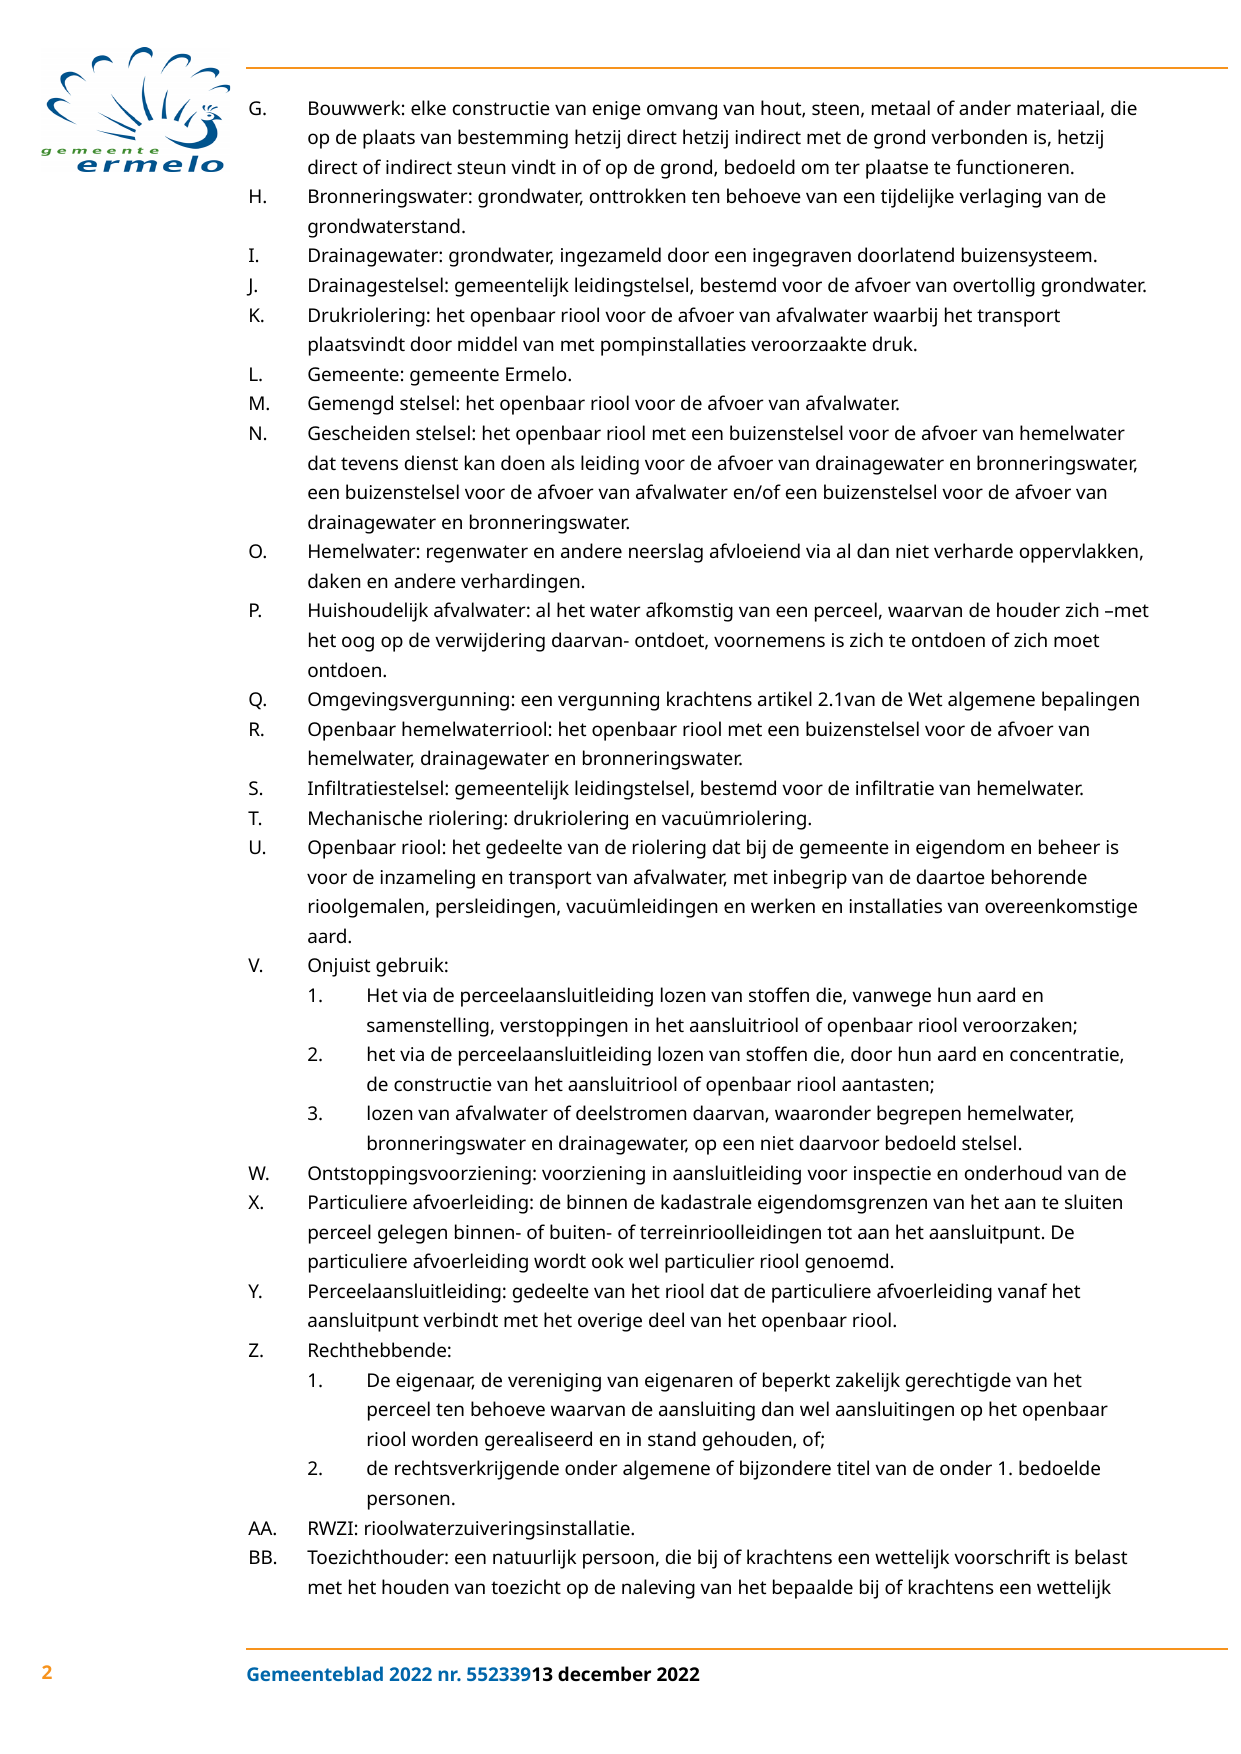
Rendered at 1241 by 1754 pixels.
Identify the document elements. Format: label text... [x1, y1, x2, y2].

list Het via de perceelaansluitleiding lozen van stoffen die, vanwege hun aard en samenstelling, verstoppingen in het aansluitriool of openbaar riool veroorzaken; [307, 982, 1152, 1038]
list de rechtsverkrijgende onder algemene of bijzondere titel van de onder 1. bedoelde personen. [307, 1456, 1152, 1511]
list RWZI: rioolwaterzuiveringsinstallatie. [248, 1515, 1152, 1541]
list Omgevingsvergunning: een vergunning krachtens artikel 2.1van de Wet algemene bepalingen [248, 686, 1152, 712]
list Drainagewater: grondwater, ingezameld door een ingegraven doorlatend buizensysteem. [248, 243, 1152, 268]
list Drainagestelsel: gemeentelijk leidingstelsel, bestemd voor de afvoer van overtollig grondwater. [248, 272, 1152, 298]
list Huishoudelijk afvalwater: al het water afkomstig van een perceel, waarvan de houder zich –met het oog op de verwijdering daarvan- ontdoet, voornemens is zich te ontdoen of zich moet ontdoen. [248, 598, 1152, 683]
list Rechthebbende: [248, 1337, 1152, 1363]
list lozen van afvalwater of deelstromen daarvan, waaronder begrepen hemelwater, bronneringswater en drainagewater, op een niet daarvoor bedoeld stelsel. [307, 1101, 1152, 1156]
list Toezichthouder: een natuurlijk persoon, die bij of krachtens een wettelijk voorschrift is belast met het houden van toezicht op de naleving van het bepaalde bij of krachtens een wettelijk [248, 1544, 1152, 1600]
list Onjuist gebruik: [248, 953, 1152, 978]
list Openbaar hemelwaterriool: het openbaar riool met een buizenstelsel voor de afvoer van hemelwater, drainagewater en bronneringswater. [248, 716, 1152, 771]
list Infiltratiestelsel: gemeentelijk leidingstelsel, bestemd voor de infiltratie van hemelwater. [248, 775, 1152, 801]
list Drukriolering: het openbaar riool voor de afvoer van afvalwater waarbij het transport plaatsvindt door middel van met pompinstallaties veroorzaakte druk. [248, 302, 1152, 357]
list Mechanische riolering: drukriolering en vacuümriolering. [248, 805, 1152, 831]
list De eigenaar, de vereniging van eigenaren of beperkt zakelijk gerechtigde van het perceel ten behoeve waarvan de aansluiting dan wel aansluitingen op het openbaar riool worden gerealiseerd en in stand gehouden, of; [307, 1367, 1152, 1452]
list Gemeente: gemeente Ermelo. [248, 361, 1152, 387]
list Bronneringswater: grondwater, onttrokken ten behoeve van een tijdelijke verlaging van de grondwaterstand. [248, 183, 1152, 239]
list Bouwwerk: elke constructie van enige omvang van hout, steen, metaal of ander materiaal, die op de plaats van bestemming hetzij direct hetzij indirect met de grond verbonden is, hetzij direct of indirect steun vindt in of op de grond, bedoeld om ter plaatse te functioneren. [248, 95, 1152, 180]
list Gescheiden stelsel: het openbaar riool met een buizenstelsel voor de afvoer van hemelwater dat tevens dienst kan doen als leiding voor de afvoer van drainagewater en bronneringswater, een buizenstelsel voor de afvoer van afvalwater en/of een buizenstelsel voor de afvoer van drainagewater en bronneringswater. [248, 420, 1152, 535]
picture [41, 47, 231, 172]
list Perceelaansluitleiding: gedeelte van het riool dat de particuliere afvoerleiding vanaf het aansluitpunt verbindt met het overige deel van het openbaar riool. [248, 1278, 1152, 1333]
list het via de perceelaansluitleiding lozen van stoffen die, door hun aard en concentratie, de constructie van het aansluitriool of openbaar riool aantasten; [307, 1041, 1152, 1097]
list Ontstoppingsvoorziening: voorziening in aansluitleiding voor inspectie en onderhoud van de [248, 1160, 1152, 1186]
list Hemelwater: regenwater en andere neerslag afvloeiend via al dan niet verharde oppervlakken, daken en andere verhardingen. [248, 538, 1152, 594]
list Gemengd stelsel: het openbaar riool voor de afvoer van afvalwater. [248, 391, 1152, 416]
list Openbaar riool: het gedeelte van de riolering dat bij de gemeente in eigendom en beheer is voor de inzameling en transport van afvalwater, met inbegrip van de daartoe behorende rioolgemalen, persleidingen, vacuümleidingen en werken en installaties van overeenkomstige aard. [248, 834, 1152, 949]
list Particuliere afvoerleiding: de binnen de kadastrale eigendomsgrenzen van het aan te sluiten perceel gelegen binnen- of buiten- of terreinrioolleidingen tot aan het aansluitpunt. De particuliere afvoerleiding wordt ook wel particulier riool genoemd. [248, 1189, 1152, 1274]
